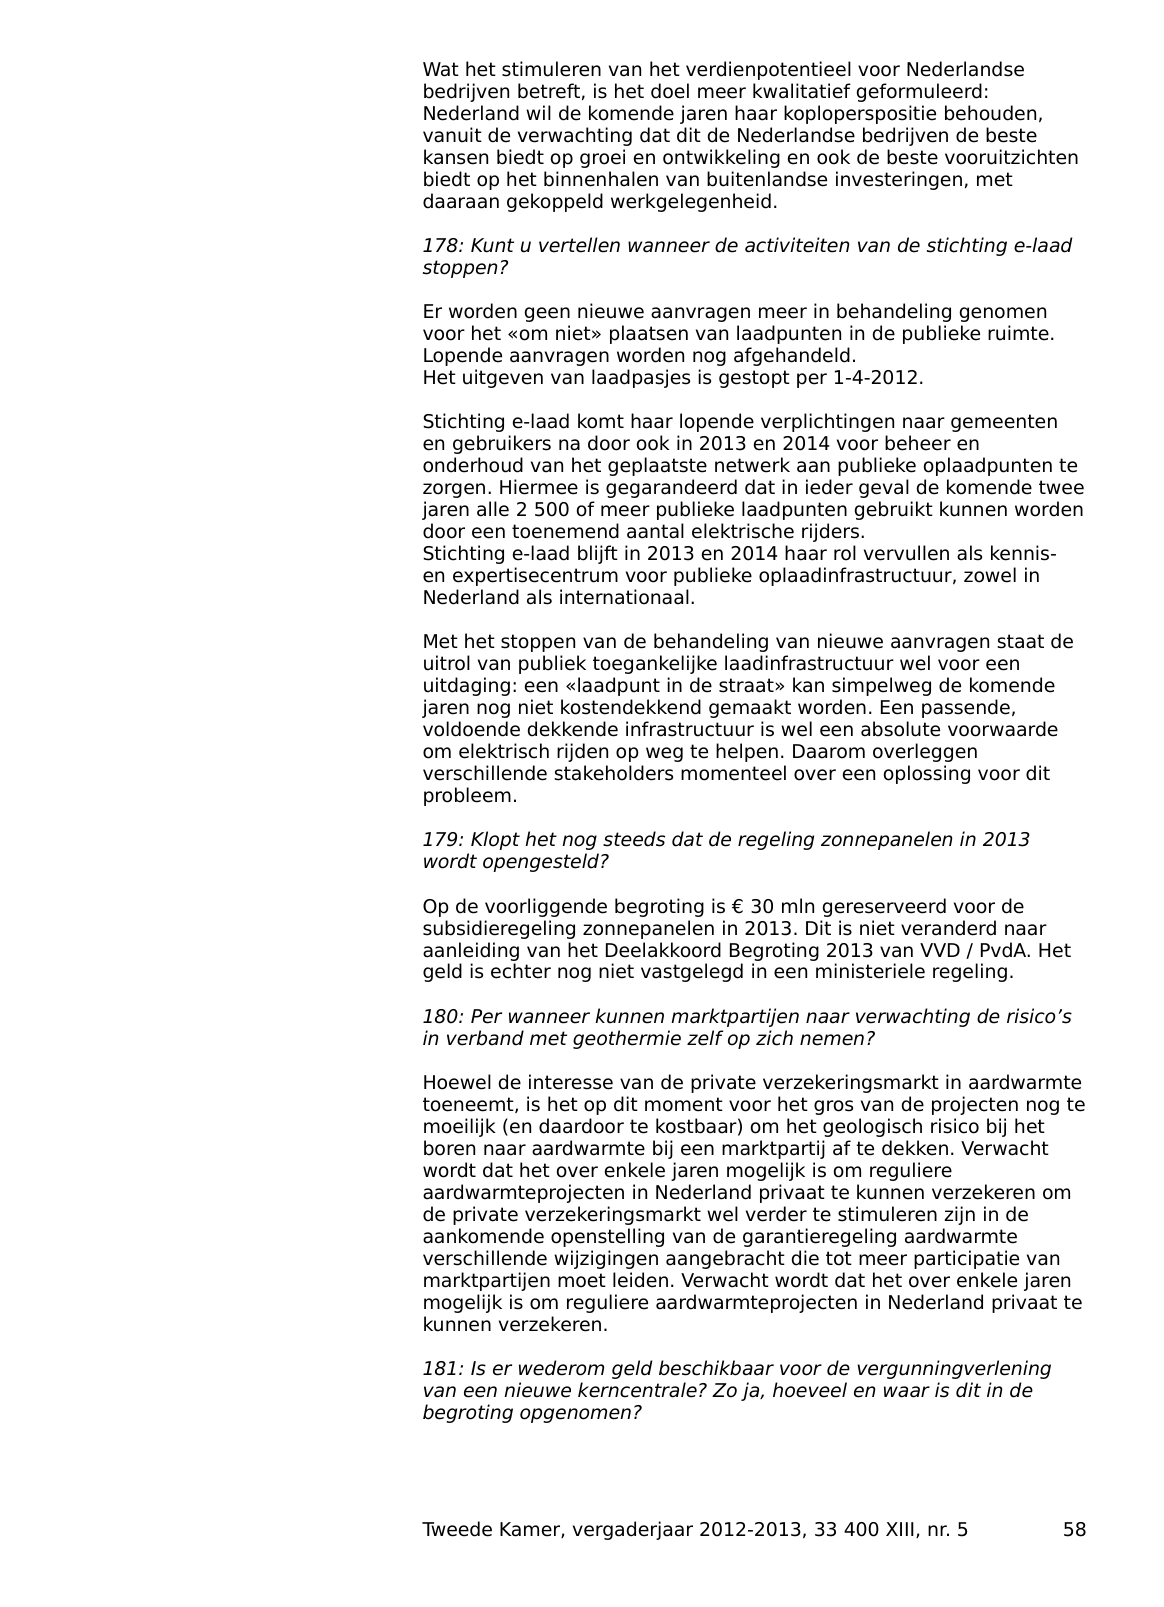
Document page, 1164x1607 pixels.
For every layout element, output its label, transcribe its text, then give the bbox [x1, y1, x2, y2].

text Stichting e-laad blijft in 2013 en 2014 haar rol vervullen als kennis- en expertisecentrum voor publieke oplaadinfrastructuur, zowel in Nederland als internationaal. [422, 543, 1087, 609]
text Wat het stimuleren van het verdienpotentieel voor Nederlandse bedrijven betreft, is het doel meer kwalitatief geformuleerd: Nederland wil de komende jaren haar koploperspositie behouden, vanuit de verwachting dat dit de Nederlandse bedrijven de beste kansen biedt op groei en ontwikkeling en ook de beste vooruitzichten biedt op het binnenhalen van buitenlandse investeringen, met daaraan gekoppeld werkgelegenheid. [422, 59, 1087, 213]
text 179: Klopt het nog steeds dat de regeling zonnepanelen in 2013 wordt opengesteld? [422, 829, 1087, 873]
text Er worden geen nieuwe aanvragen meer in behandeling genomen voor het «om niet» plaatsen van laadpunten in de publieke ruimte. Lopende aanvragen worden nog afgehandeld. [422, 301, 1087, 367]
text Met het stoppen van de behandeling van nieuwe aanvragen staat de uitrol van publiek toegankelijke laadinfrastructuur wel voor een uitdaging: een «laadpunt in de straat» kan simpelweg de komende jaren nog niet kostendekkend gemaakt worden. Een passende, voldoende dekkende infrastructuur is wel een absolute voorwaarde om elektrisch rijden op weg te helpen. Daarom overleggen verschillende stakeholders momenteel over een oplossing voor dit probleem. [422, 631, 1087, 807]
text Het uitgeven van laadpasjes is gestopt per 1-4-2012. [422, 367, 1087, 389]
text 180: Per wanneer kunnen marktpartijen naar verwachting de risico’s in verband met geothermie zelf op zich nemen? [422, 1006, 1087, 1049]
text Op de voorliggende begroting is € 30 mln gereserveerd voor de subsidieregeling zonnepanelen in 2013. Dit is niet veranderd naar aanleiding van het Deelakkoord Begroting 2013 van VVD / PvdA. Het geld is echter nog niet vastgelegd in een ministeriele regeling. [422, 896, 1087, 983]
text Stichting e-laad komt haar lopende verplichtingen naar gemeenten en gebruikers na door ook in 2013 en 2014 voor beheer en onderhoud van het geplaatste netwerk aan publieke oplaadpunten te zorgen. Hiermee is gegarandeerd dat in ieder geval de komende twee jaren alle 2 500 of meer publieke laadpunten gebruikt kunnen worden door een toenemend aantal elektrische rijders. [422, 411, 1087, 543]
text Hoewel de interesse van de private verzekeringsmarkt in aardwarmte toeneemt, is het op dit moment voor het gros van de projecten nog te moeilijk (en daardoor te kostbaar) om het geologisch risico bij het boren naar aardwarmte bij een marktpartij af te dekken. Verwacht wordt dat het over enkele jaren mogelijk is om reguliere aardwarmteprojecten in Nederland privaat te kunnen verzekeren om de private verzekeringsmarkt wel verder te stimuleren zijn in de aankomende openstelling van de garantieregeling aardwarmte verschillende wijzigingen aangebracht die tot meer participatie van marktpartijen moet leiden. Verwacht wordt dat het over enkele jaren mogelijk is om reguliere aardwarmteprojecten in Nederland privaat te kunnen verzekeren. [422, 1072, 1087, 1336]
text 181: Is er wederom geld beschikbaar voor de vergunningverlening van een nieuwe kerncentrale? Zo ja, hoeveel en waar is dit in de begroting opgenomen? [422, 1358, 1087, 1424]
text 178: Kunt u vertellen wanneer de activiteiten van de stichting e-laad stoppen? [422, 235, 1087, 279]
